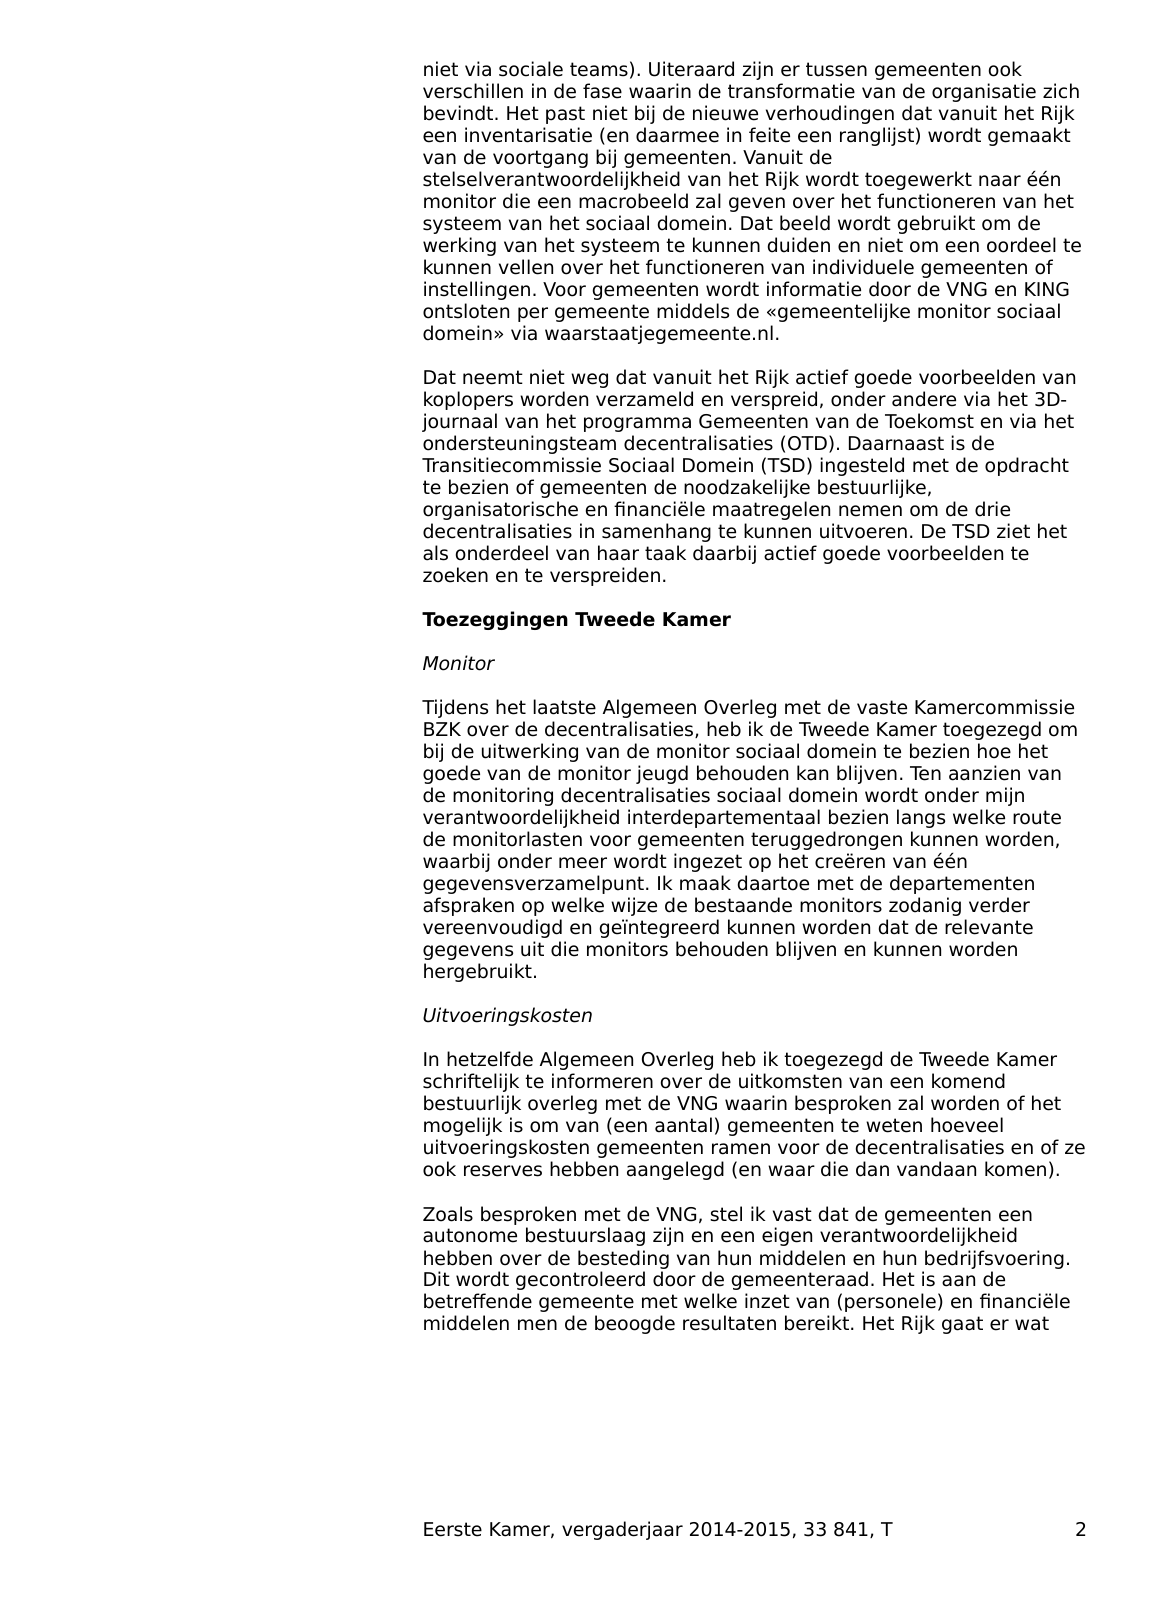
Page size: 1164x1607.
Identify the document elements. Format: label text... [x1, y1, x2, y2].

text In hetzelfde Algemeen Overleg heb ik toegezegd de Tweede Kamer schriftelijk te informeren over de uitkomsten van een komend bestuurlijk overleg met de VNG waarin besproken zal worden of het mogelijk is om van (een aantal) gemeenten te weten hoeveel uitvoeringskosten gemeenten ramen voor de decentralisaties en of ze ook reserves hebben aangelegd (en waar die dan vandaan komen). [422, 1049, 1087, 1181]
subtitle Monitor [422, 653, 1087, 675]
text niet via sociale teams). Uiteraard zijn er tussen gemeenten ook verschillen in de fase waarin de transformatie van de organisatie zich bevindt. Het past niet bij de nieuwe verhoudingen dat vanuit het Rijk een inventarisatie (en daarmee in feite een ranglijst) wordt gemaakt van de voortgang bij gemeenten. Vanuit de stelselverantwoordelijkheid van het Rijk wordt toegewerkt naar één monitor die een macrobeeld zal geven over het functioneren van het systeem van het sociaal domein. Dat beeld wordt gebruikt om de werking van het systeem te kunnen duiden en niet om een oordeel te kunnen vellen over het functioneren van individuele gemeenten of instellingen. Voor gemeenten wordt informatie door de VNG en KING ontsloten per gemeente middels de «gemeentelijke monitor sociaal domein» via waarstaatjegemeente.nl. [422, 59, 1087, 345]
text Dat neemt niet weg dat vanuit het Rijk actief goede voorbeelden van koplopers worden verzameld en verspreid, onder andere via het 3D-journaal van het programma Gemeenten van de Toekomst en via het ondersteuningsteam decentralisaties (OTD). Daarnaast is de Transitiecommissie Sociaal Domein (TSD) ingesteld met de opdracht te bezien of gemeenten de noodzakelijke bestuurlijke, organisatorische en financiële maatregelen nemen om de drie decentralisaties in samenhang te kunnen uitvoeren. De TSD ziet het als onderdeel van haar taak daarbij actief goede voorbeelden te zoeken en te verspreiden. [422, 367, 1087, 587]
text Zoals besproken met de VNG, stel ik vast dat de gemeenten een autonome bestuurslaag zijn en een eigen verantwoordelijkheid hebben over de besteding van hun middelen en hun bedrijfsvoering. Dit wordt gecontroleerd door de gemeenteraad. Het is aan de betreffende gemeente met welke inzet van (personele) en financiële middelen men de beoogde resultaten bereikt. Het Rijk gaat er wat [422, 1203, 1087, 1335]
text Tijdens het laatste Algemeen Overleg met de vaste Kamercommissie BZK over de decentralisaties, heb ik de Tweede Kamer toegezegd om bij de uitwerking van de monitor sociaal domein te bezien hoe het goede van de monitor jeugd behouden kan blijven. Ten aanzien van de monitoring decentralisaties sociaal domein wordt onder mijn verantwoordelijkheid interdepartementaal bezien langs welke route de monitorlasten voor gemeenten teruggedrongen kunnen worden, waarbij onder meer wordt ingezet op het creëren van één gegevensverzamelpunt. Ik maak daartoe met de departementen afspraken op welke wijze de bestaande monitors zodanig verder vereenvoudigd en geïntegreerd kunnen worden dat de relevante gegevens uit die monitors behouden blijven en kunnen worden hergebruikt. [422, 697, 1087, 983]
subtitle Uitvoeringskosten [422, 1005, 1087, 1027]
subtitle Toezeggingen Tweede Kamer [422, 609, 1087, 631]
